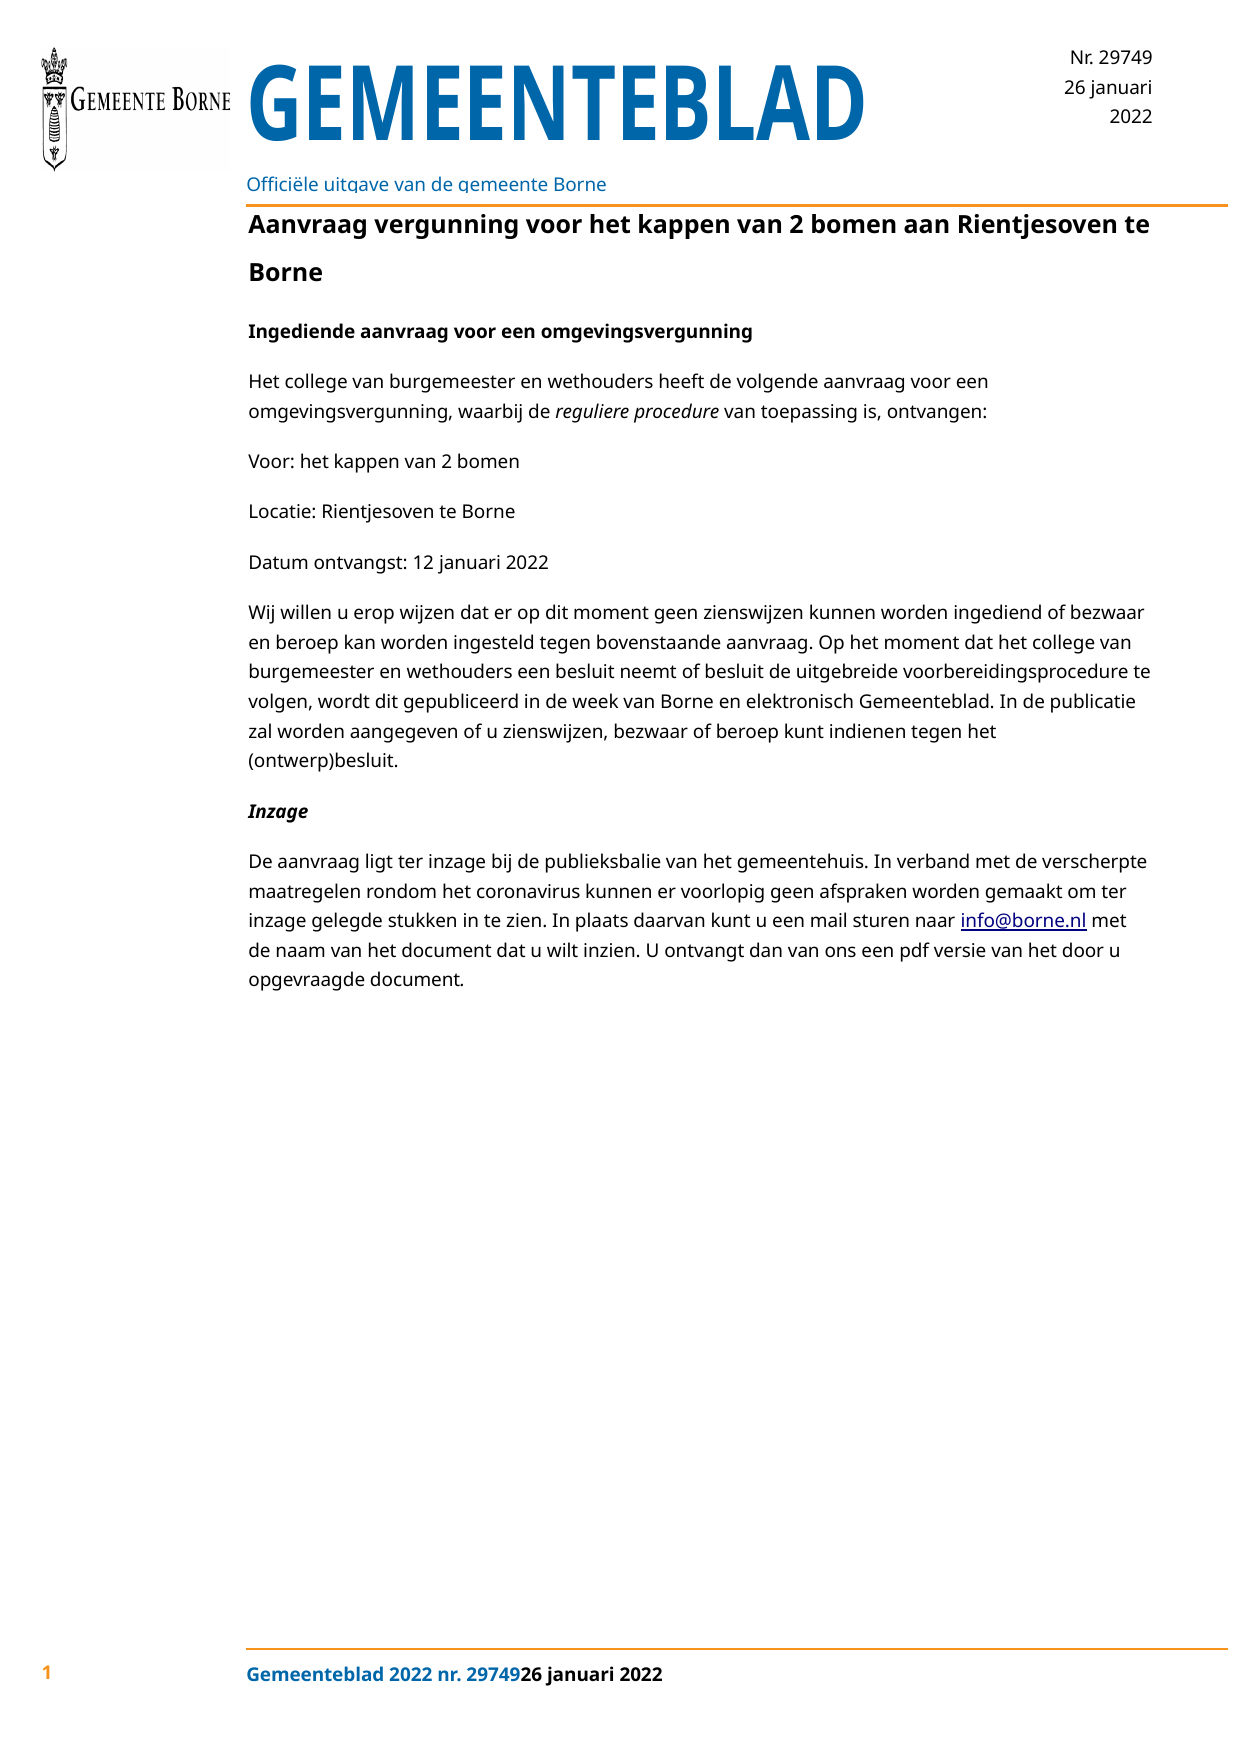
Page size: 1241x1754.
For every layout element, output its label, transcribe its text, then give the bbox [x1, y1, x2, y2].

text Het college van burgemeester en wethouders heeft de volgende aanvraag voor een omgevingsvergunning, waarbij de reguliere procedure van toepassing is, ontvangen: [248, 368, 1152, 424]
text De aanvraag ligt ter inzage bij de publieksbalie van het gemeentehuis. In verband met de verscherpte maatregelen rondom het coronavirus kunnen er voorlopig geen afspraken worden gemaakt om ter inzage gelegde stukken in te zien. In plaats daarvan kunt u een mail sturen naar info@borne.nl met de naam van het document dat u wilt inzien. U ontvangt dan van ons een pdf versie van het door u opgevraagde document. [248, 848, 1152, 992]
text Voor: het kappen van 2 bomen [248, 448, 1152, 474]
picture [41, 47, 231, 172]
text Aanvraag vergunning voor het kappen van 2 bomen aan Rientjesoven te Borne [248, 207, 1152, 288]
text Ingediende aanvraag voor een omgevingsvergunning [248, 318, 1152, 344]
text Wij willen u erop wijzen dat er op dit moment geen zienswijzen kunnen worden ingediend of bezwaar en beroep kan worden ingesteld tegen bovenstaande aanvraag. Op het moment dat het college van burgemeester en wethouders een besluit neemt of besluit de uitgebreide voorbereidingsprocedure te volgen, wordt dit gepubliceerd in de week van Borne en elektronisch Gemeenteblad. In de publicatie zal worden aangegeven of u zienswijzen, bezwaar of beroep kunt indienen tegen het (ontwerp)besluit. [248, 599, 1152, 773]
text Datum ontvangst: 12 januari 2022 [248, 549, 1152, 575]
text Inzage [248, 798, 1152, 824]
text Locatie: Rientjesoven te Borne [248, 499, 1152, 524]
